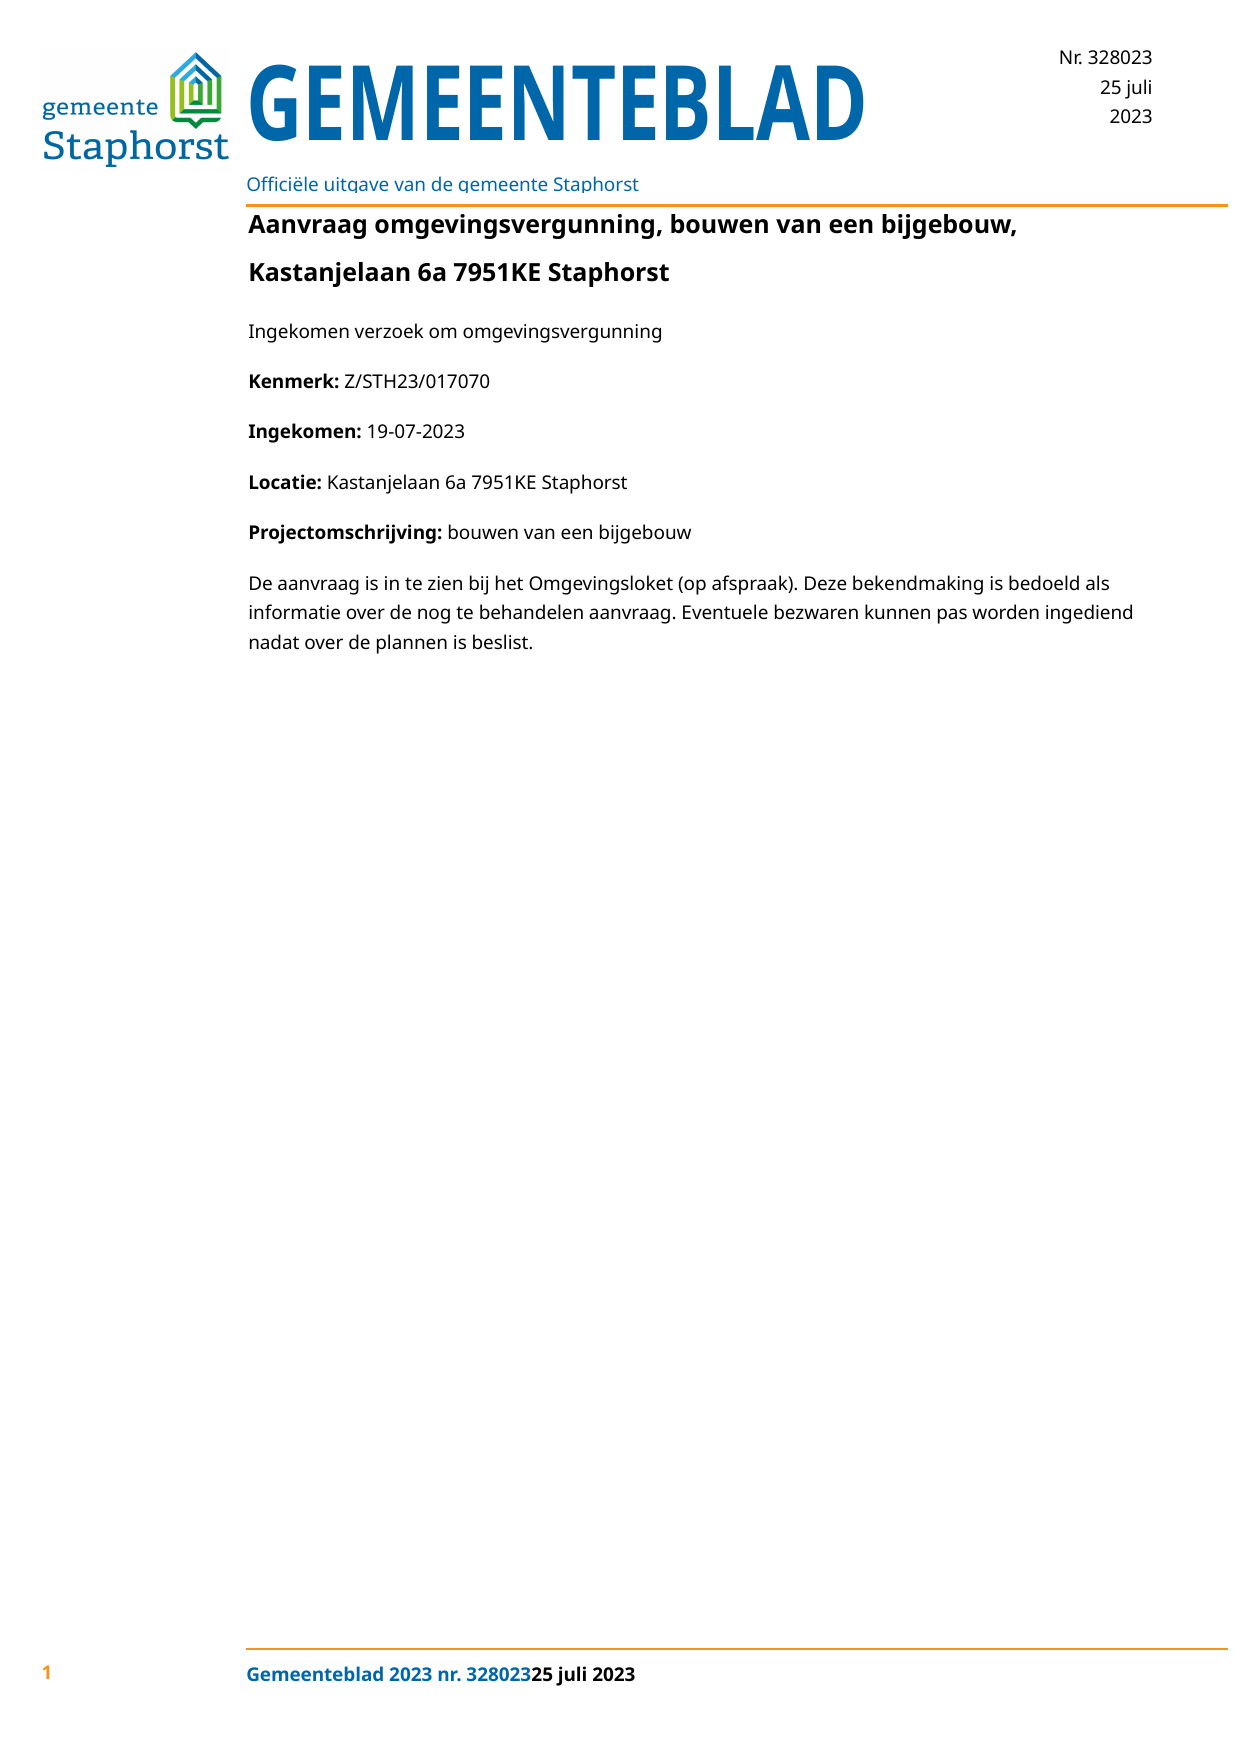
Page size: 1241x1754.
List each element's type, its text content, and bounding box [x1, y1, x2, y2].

text Aanvraag omgevingsvergunning, bouwen van een bijgebouw, Kastanjelaan 6a 7951KE Staphorst [248, 207, 1152, 288]
text Ingekomen verzoek om omgevingsvergunning [248, 318, 1152, 344]
text Kenmerk: Z/STH23/017070 [248, 368, 1152, 394]
text Projectomschrijving: bouwen van een bijgebouw [248, 519, 1152, 545]
picture [41, 47, 231, 172]
text Ingekomen: 19-07-2023 [248, 419, 1152, 444]
text De aanvraag is in te zien bij het Omgevingsloket (op afspraak). Deze bekendmaking is bedoeld als informatie over de nog te behandelen aanvraag. Eventuele bezwaren kunnen pas worden ingediend nadat over de plannen is beslist. [248, 570, 1152, 655]
text Locatie: Kastanjelaan 6a 7951KE Staphorst [248, 469, 1152, 495]
